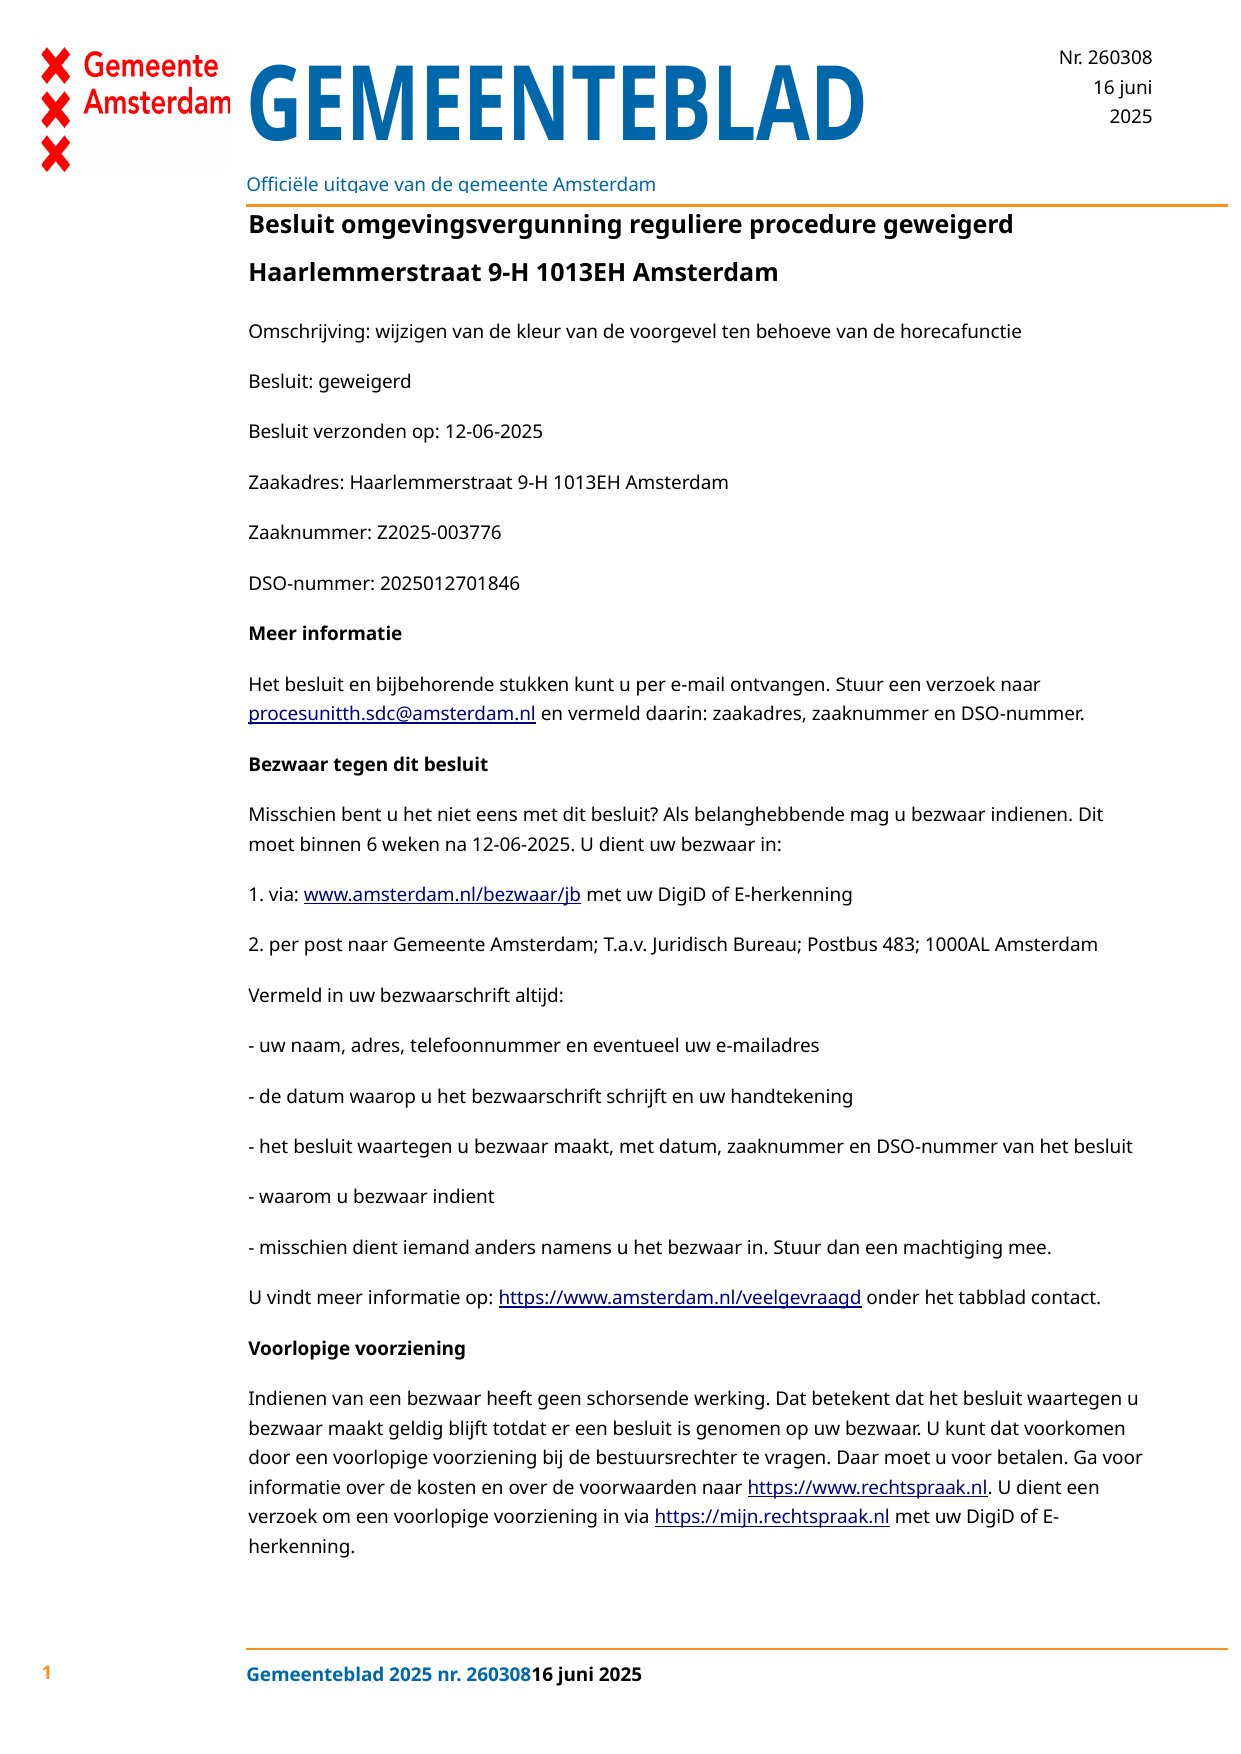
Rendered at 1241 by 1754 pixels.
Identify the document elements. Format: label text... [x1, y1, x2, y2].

picture [41, 47, 231, 172]
text Besluit verzonden op: 12-06-2025 [248, 419, 1152, 444]
text Zaaknummer: Z2025-003776 [248, 519, 1152, 545]
text U vindt meer informatie op: https://www.amsterdam.nl/veelgevraagd onder het tabblad contact. [248, 1284, 1152, 1310]
text - uw naam, adres, telefoonnummer en eventueel uw e-mailadres [248, 1032, 1152, 1058]
text - het besluit waartegen u bezwaar maakt, met datum, zaaknummer en DSO-nummer van het besluit [248, 1133, 1152, 1159]
text Besluit: geweigerd [248, 368, 1152, 394]
text - misschien dient iemand anders namens u het bezwaar in. Stuur dan een machtiging mee. [248, 1234, 1152, 1260]
text - waarom u bezwaar indient [248, 1184, 1152, 1209]
text - de datum waarop u het bezwaarschrift schrijft en uw handtekening [248, 1083, 1152, 1109]
text Besluit omgevingsvergunning reguliere procedure geweigerd Haarlemmerstraat 9-H 1013EH Amsterdam [248, 207, 1152, 288]
text 2. per post naar Gemeente Amsterdam; T.a.v. Juridisch Bureau; Postbus 483; 1000AL Amsterdam [248, 932, 1152, 957]
text Omschrijving: wijzigen van de kleur van de voorgevel ten behoeve van de horecafunctie [248, 318, 1152, 344]
text DSO-nummer: 2025012701846 [248, 570, 1152, 596]
text Misschien bent u het niet eens met dit besluit? Als belanghebbende mag u bezwaar indienen. Dit moet binnen 6 weken na 12-06-2025. U dient uw bezwaar in: [248, 801, 1152, 857]
text Indienen van een bezwaar heeft geen schorsende werking. Dat betekent dat het besluit waartegen u bezwaar maakt geldig blijft totdat er een besluit is genomen op uw bezwaar. U kunt dat voorkomen door een voorlopige voorziening bij de bestuursrechter te vragen. Daar moet u voor betalen. Ga voor informatie over de kosten en over de voorwaarden naar https://www.rechtspraak.nl. U dient een verzoek om een voorlopige voorziening in via https://mijn.rechtspraak.nl met uw DigiD of E-herkenning. [248, 1385, 1152, 1559]
text 1. via: www.amsterdam.nl/bezwaar/jb met uw DigiD of E-herkenning [248, 881, 1152, 907]
text Voorlopige voorziening [248, 1335, 1152, 1361]
text Meer informatie [248, 620, 1152, 646]
text Zaakadres: Haarlemmerstraat 9-H 1013EH Amsterdam [248, 469, 1152, 495]
text Het besluit en bijbehorende stukken kunt u per e-mail ontvangen. Stuur een verzoek naar procesunitth.sdc@amsterdam.nl en vermeld daarin: zaakadres, zaaknummer en DSO-nummer. [248, 671, 1152, 726]
text Vermeld in uw bezwaarschrift altijd: [248, 982, 1152, 1008]
text Bezwaar tegen dit besluit [248, 751, 1152, 777]
